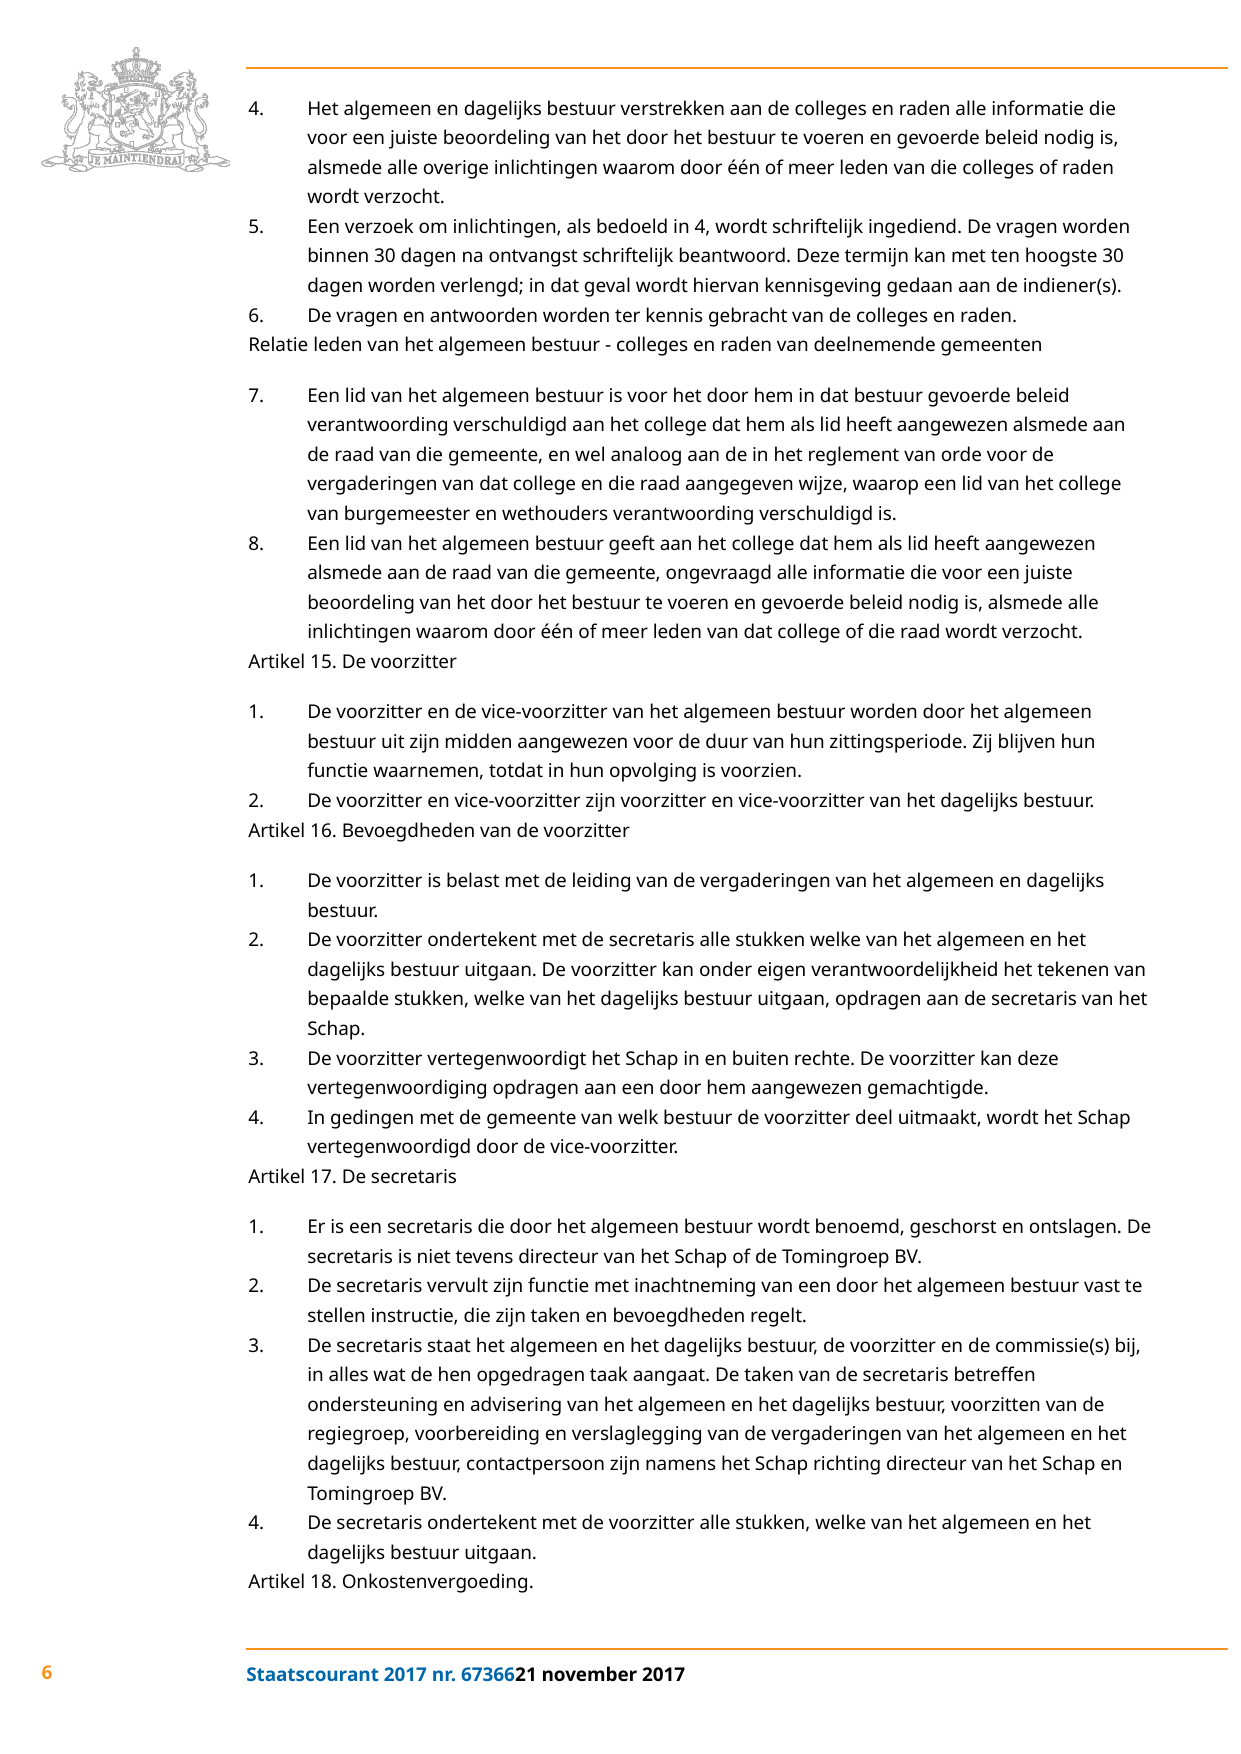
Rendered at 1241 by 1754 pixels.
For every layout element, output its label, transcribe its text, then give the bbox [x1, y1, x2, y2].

list Een lid van het algemeen bestuur geeft aan het college dat hem als lid heeft aangewezen alsmede aan de raad van die gemeente, ongevraagd alle informatie die voor een juiste beoordeling van het door het bestuur te voeren en gevoerde beleid nodig is, alsmede alle inlichtingen waarom door één of meer leden van dat college of die raad wordt verzocht. [248, 530, 1152, 644]
list Een lid van het algemeen bestuur is voor het door hem in dat bestuur gevoerde beleid verantwoording verschuldigd aan het college dat hem als lid heeft aangewezen alsmede aan de raad van die gemeente, en wel analoog aan de in het reglement van orde voor de vergaderingen van dat college en die raad aangegeven wijze, waarop een lid van het college van burgemeester en wethouders verantwoording verschuldigd is. [248, 382, 1152, 526]
text Artikel 17. De secretaris [248, 1163, 1152, 1189]
list De voorzitter en de vice-voorzitter van het algemeen bestuur worden door het algemeen bestuur uit zijn midden aangewezen voor de duur van hun zittingsperiode. Zij blijven hun functie waarnemen, totdat in hun opvolging is voorzien. [248, 698, 1152, 783]
text Relatie leden van het algemeen bestuur - colleges en raden van deelnemende gemeenten [248, 331, 1152, 357]
list De secretaris ondertekent met de voorzitter alle stukken, welke van het algemeen en het dagelijks bestuur uitgaan. [248, 1509, 1152, 1565]
list De voorzitter en vice-voorzitter zijn voorzitter en vice-voorzitter van het dagelijks bestuur. [248, 787, 1152, 813]
list De voorzitter ondertekent met de secretaris alle stukken welke van het algemeen en het dagelijks bestuur uitgaan. De voorzitter kan onder eigen verantwoordelijkheid het tekenen van bepaalde stukken, welke van het dagelijks bestuur uitgaan, opdragen aan de secretaris van het Schap. [248, 926, 1152, 1041]
text Artikel 16. Bevoegdheden van de voorzitter [248, 817, 1152, 843]
list De voorzitter vertegenwoordigt het Schap in en buiten rechte. De voorzitter kan deze vertegenwoordiging opdragen aan een door hem aangewezen gemachtigde. [248, 1045, 1152, 1100]
list De voorzitter is belast met de leiding van de vergaderingen van het algemeen en dagelijks bestuur. [248, 867, 1152, 923]
picture [41, 47, 231, 172]
list Er is een secretaris die door het algemeen bestuur wordt benoemd, geschorst en ontslagen. De secretaris is niet tevens directeur van het Schap of de Tomingroep BV. [248, 1213, 1152, 1269]
list De secretaris staat het algemeen en het dagelijks bestuur, de voorzitter en de commissie(s) bij, in alles wat de hen opgedragen taak aangaat. De taken van de secretaris betreffen ondersteuning en advisering van het algemeen en het dagelijks bestuur, voorzitten van de regiegroep, voorbereiding en verslaglegging van de vergaderingen van het algemeen en het dagelijks bestuur, contactpersoon zijn namens het Schap richting directeur van het Schap en Tomingroep BV. [248, 1332, 1152, 1506]
list In gedingen met de gemeente van welk bestuur de voorzitter deel uitmaakt, wordt het Schap vertegenwoordigd door de vice-voorzitter. [248, 1104, 1152, 1159]
list De vragen en antwoorden worden ter kennis gebracht van de colleges en raden. [248, 302, 1152, 328]
list Het algemeen en dagelijks bestuur verstrekken aan de colleges en raden alle informatie die voor een juiste beoordeling van het door het bestuur te voeren en gevoerde beleid nodig is, alsmede alle overige inlichtingen waarom door één of meer leden van die colleges of raden wordt verzocht. [248, 95, 1152, 209]
list De secretaris vervult zijn functie met inachtneming van een door het algemeen bestuur vast te stellen instructie, die zijn taken en bevoegdheden regelt. [248, 1273, 1152, 1328]
text Artikel 15. De voorzitter [248, 648, 1152, 674]
text Artikel 18. Onkostenvergoeding. [248, 1568, 1152, 1594]
list Een verzoek om inlichtingen, als bedoeld in 4, wordt schriftelijk ingediend. De vragen worden binnen 30 dagen na ontvangst schriftelijk beantwoord. Deze termijn kan met ten hoogste 30 dagen worden verlengd; in dat geval wordt hiervan kennisgeving gedaan aan de indiener(s). [248, 213, 1152, 298]
